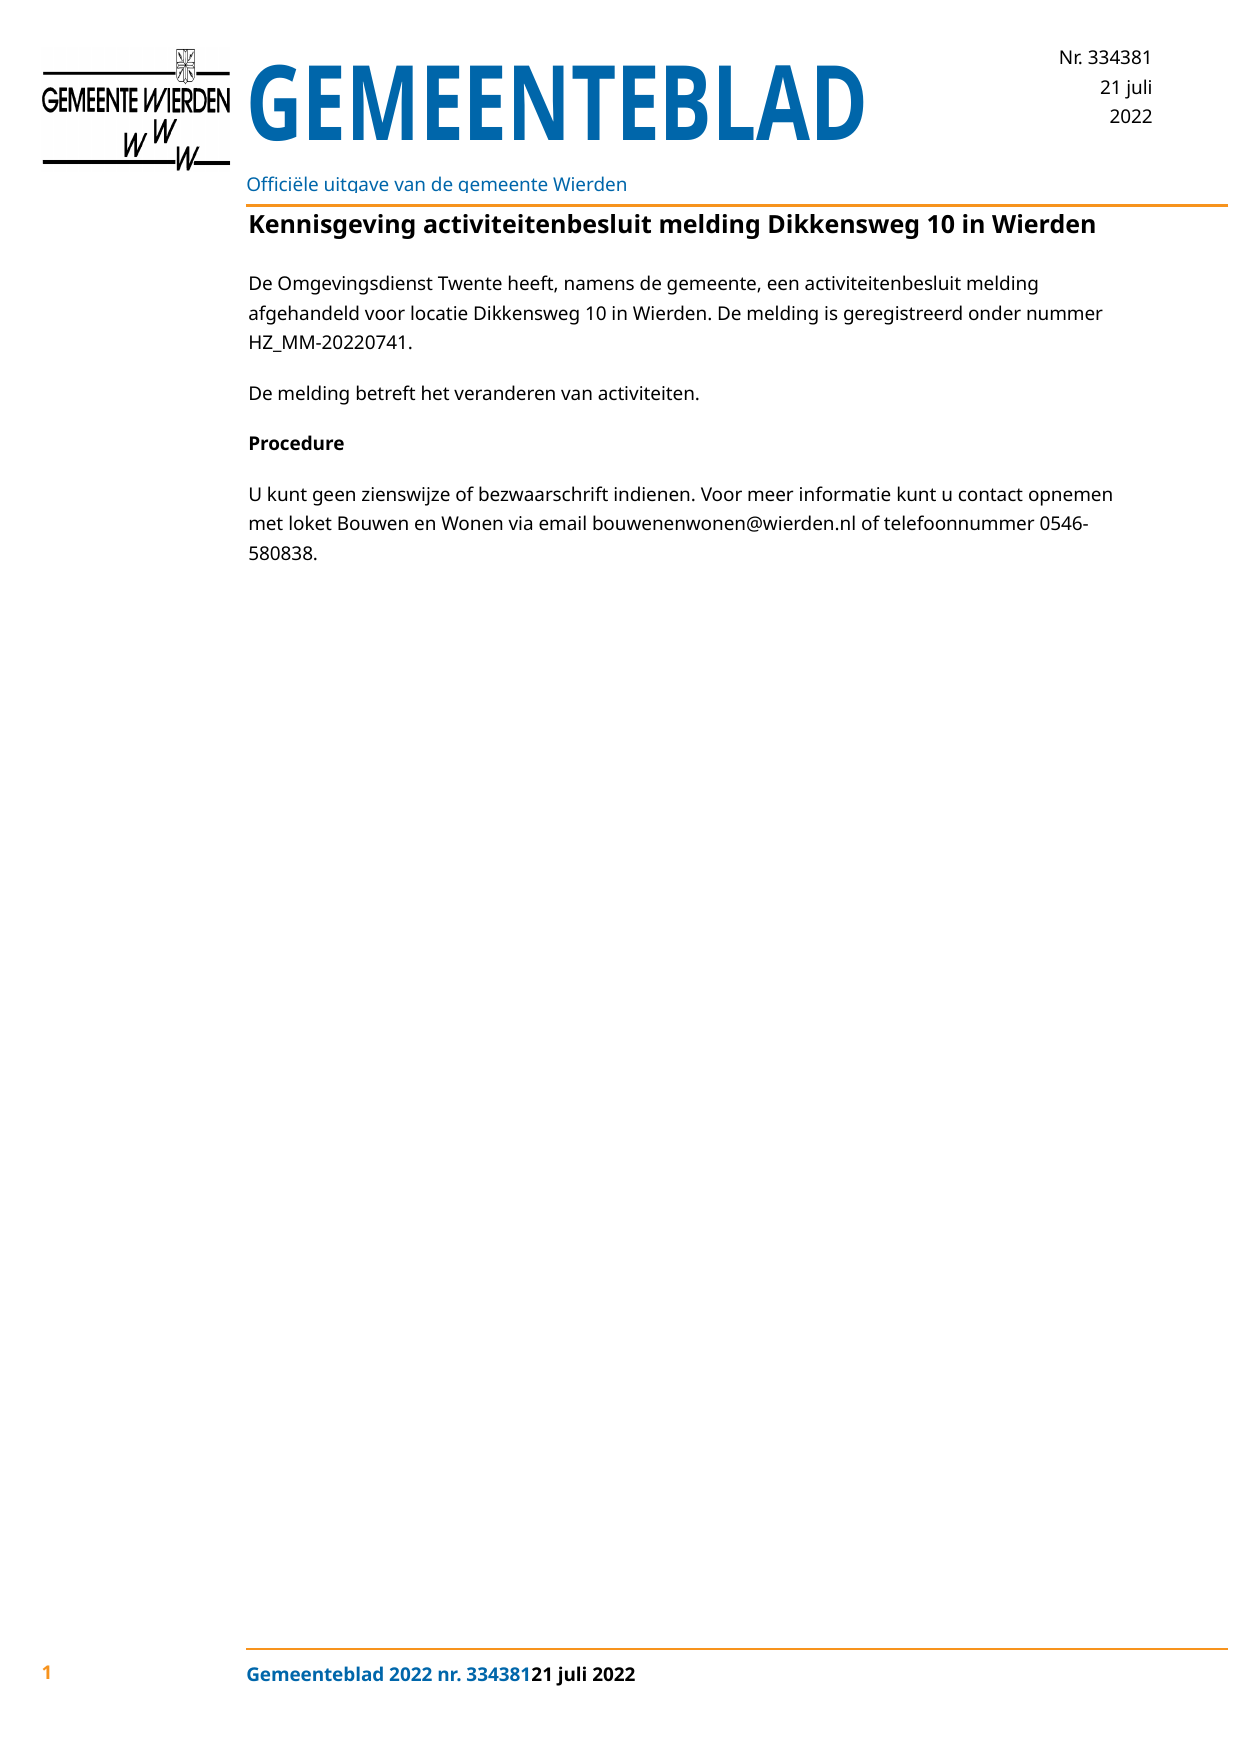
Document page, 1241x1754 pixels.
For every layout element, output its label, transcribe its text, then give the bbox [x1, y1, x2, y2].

picture [41, 47, 231, 172]
text Kennisgeving activiteitenbesluit melding Dikkensweg 10 in Wierden [248, 207, 1152, 241]
text De Omgevingsdienst Twente heeft, namens de gemeente, een activiteitenbesluit melding afgehandeld voor locatie Dikkensweg 10 in Wierden. De melding is geregistreerd onder nummer HZ_MM-20220741. [248, 270, 1152, 355]
text U kunt geen zienswijze of bezwaarschrift indienen. Voor meer informatie kunt u contact opnemen met loket Bouwen en Wonen via email bouwenenwonen@wierden.nl of telefoonnummer 0546-580838. [248, 481, 1152, 566]
text De melding betreft het veranderen van activiteiten. [248, 380, 1152, 406]
text Procedure [248, 430, 1152, 456]
